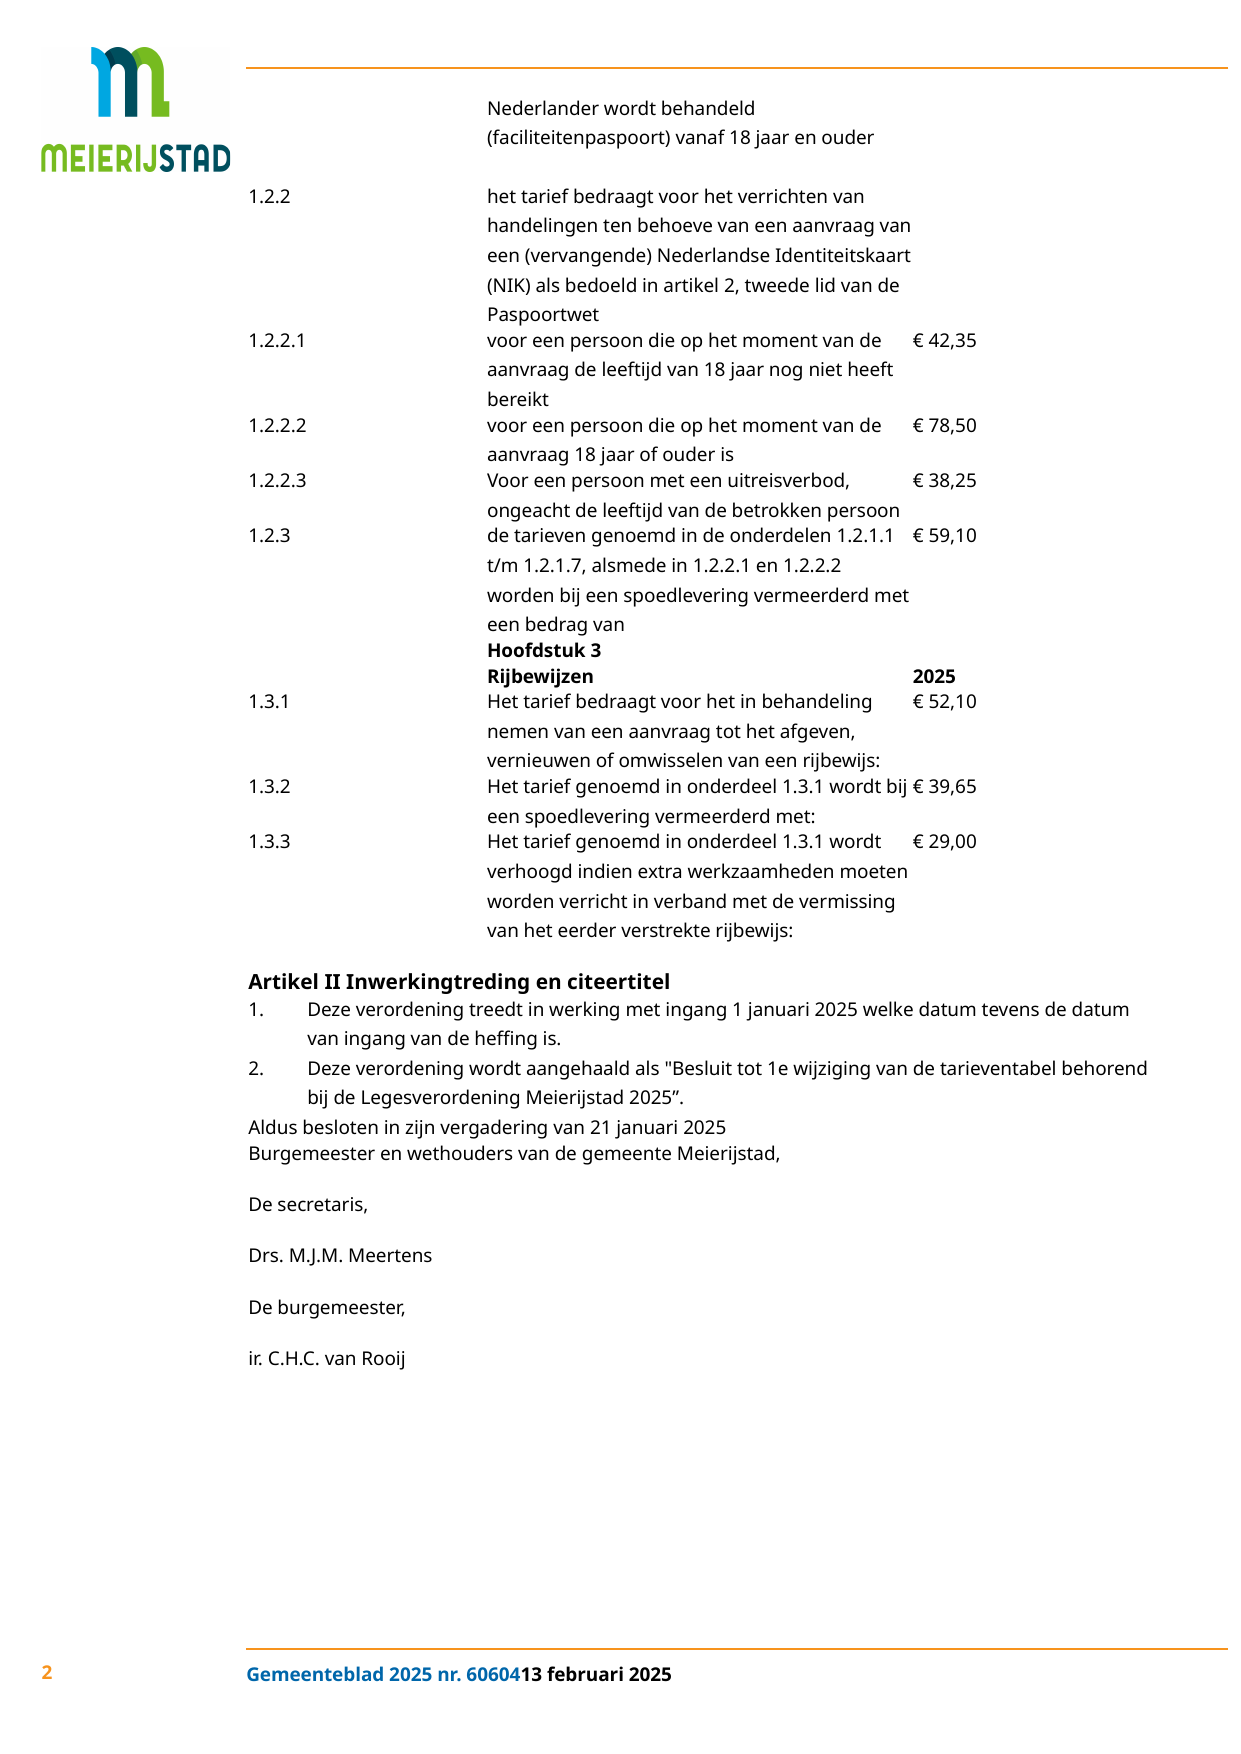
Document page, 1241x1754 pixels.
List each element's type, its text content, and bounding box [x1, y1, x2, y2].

table_cell 1.3.3 [248, 829, 487, 943]
table_cell [248, 663, 487, 688]
table_cell € 42,35 [913, 327, 1152, 412]
list Deze verordening treedt in werking met ingang 1 januari 2025 welke datum tevens de datum van ingang van de heffing is. [248, 996, 1152, 1051]
table_cell 1.2.3 [248, 523, 487, 637]
table_cell € 29,00 [913, 829, 1152, 943]
table_cell [248, 95, 487, 150]
table_cell Voor een persoon met een uitreisverbod, ongeacht de leeftijd van de betrokken persoon [487, 467, 913, 523]
table_cell € 59,10 [913, 523, 1152, 637]
table_cell € 52,10 [913, 689, 1152, 773]
table_header 1.2.2 [248, 183, 487, 327]
table_cell Rijbewijzen [487, 663, 913, 688]
table_cell Het tarief genoemd in onderdeel 1.3.1 wordt bij een spoedlevering vermeerderd met: [487, 774, 913, 829]
text Aldus besloten in zijn vergadering van 21 januari 2025 [248, 1114, 1152, 1140]
table_cell € 78,50 [913, 412, 1152, 467]
text De burgemeester, [248, 1294, 1152, 1320]
text Burgemeester en wethouders van de gemeente Meierijstad, [248, 1140, 1152, 1166]
table_cell € 39,65 [913, 774, 1152, 829]
table_cell [913, 95, 1152, 150]
table_cell 1.2.2.2 [248, 412, 487, 467]
table_cell de tarieven genoemd in de onderdelen 1.2.1.1 t/m 1.2.1.7, alsmede in 1.2.2.1 en 1.2.2.2 worden bij een spoedlevering vermeerderd met een bedrag van [487, 523, 913, 637]
table_cell [913, 637, 1152, 663]
table_cell Het tarief genoemd in onderdeel 1.3.1 wordt verhoogd indien extra werkzaamheden moeten worden verricht in verband met de vermissing van het eerder verstrekte rijbewijs: [487, 829, 913, 943]
table_cell € 38,25 [913, 467, 1152, 523]
table_cell 1.2.2.3 [248, 467, 487, 523]
text Artikel II Inwerkingtreding en citeertitel [248, 967, 1152, 996]
table_header het tarief bedraagt voor het verrichten van handelingen ten behoeve van een aanvraag van een (vervangende) Nederlandse Identiteitskaart (NIK) als bedoeld in artikel 2, tweede lid van de Paspoortwet [487, 183, 913, 327]
text De secretaris, [248, 1191, 1152, 1217]
text Drs. M.J.M. Meertens [248, 1243, 1152, 1268]
table_cell 1.3.2 [248, 774, 487, 829]
picture [41, 47, 231, 172]
table_cell Het tarief bedraagt voor het in behandeling nemen van een aanvraag tot het afgeven, vernieuwen of omwisselen van een rijbewijs: [487, 689, 913, 773]
table_cell 1.3.1 [248, 689, 487, 773]
table_cell 2025 [913, 663, 1152, 688]
text ir. C.H.C. van Rooij [248, 1346, 1152, 1371]
table_cell voor een persoon die op het moment van de aanvraag de leeftijd van 18 jaar nog niet heeft bereikt [487, 327, 913, 412]
table_cell Nederlander wordt behandeld (faciliteitenpaspoort) vanaf 18 jaar en ouder [487, 95, 913, 150]
table_cell voor een persoon die op het moment van de aanvraag 18 jaar of ouder is [487, 412, 913, 467]
list Deze verordening wordt aangehaald als "Besluit tot 1e wijziging van de tarieventabel behorend bij de Legesverordening Meierijstad 2025”. [248, 1055, 1152, 1110]
table_cell 1.2.2.1 [248, 327, 487, 412]
table_header [913, 183, 1152, 327]
table_cell Hoofdstuk 3 [487, 637, 913, 663]
table_cell [248, 637, 487, 663]
